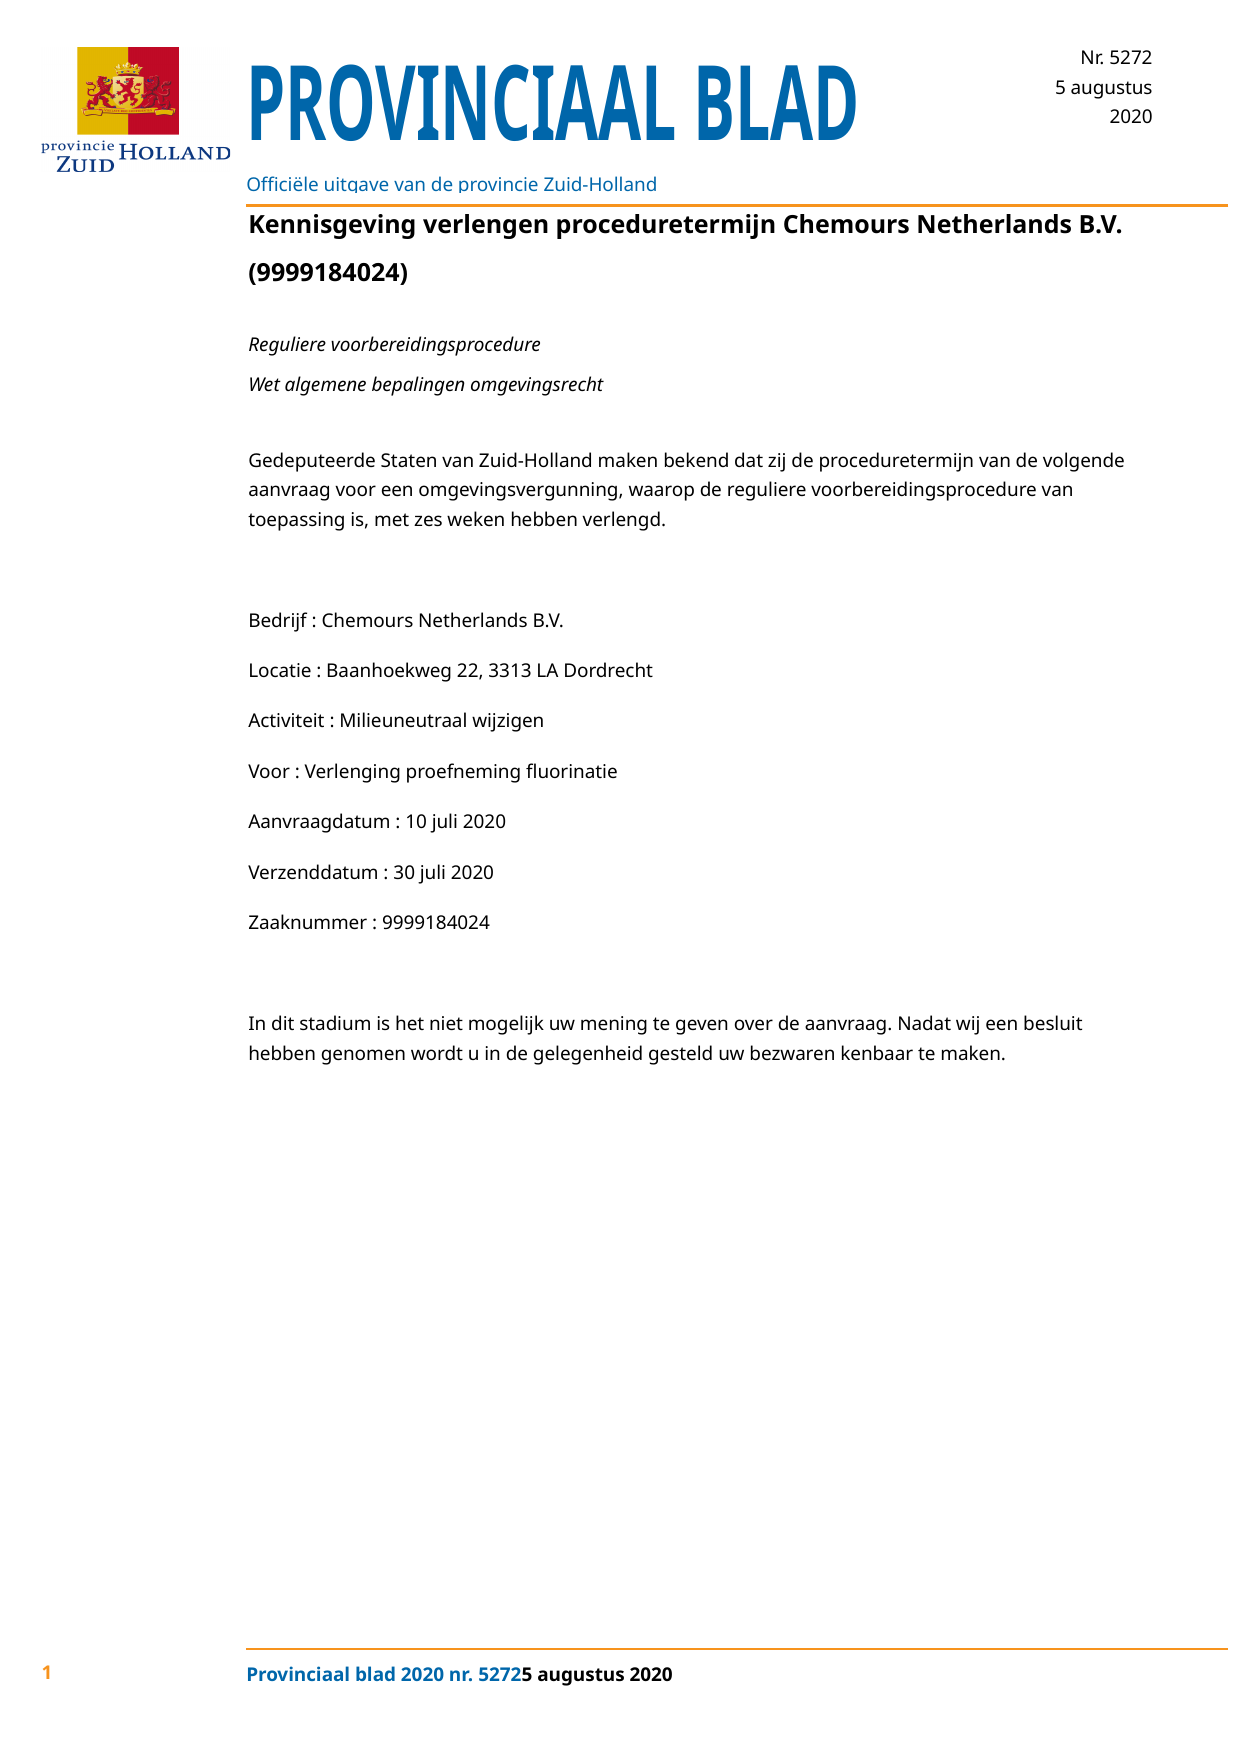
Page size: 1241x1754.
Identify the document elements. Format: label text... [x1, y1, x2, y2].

text Verzenddatum : 30 juli 2020 [248, 859, 1152, 885]
text Gedeputeerde Staten van Zuid-Holland maken bekend dat zij de proceduretermijn van de volgende aanvraag voor een omgevingsvergunning, waarop de reguliere voorbereidingsprocedure van toepassing is, met zes weken hebben verlengd. [248, 447, 1152, 532]
text In dit stadium is het niet mogelijk uw mening te geven over de aanvraag. Nadat wij een besluit hebben genomen wordt u in de gelegenheid gesteld uw bezwaren kenbaar te maken. [248, 1010, 1152, 1066]
text Zaaknummer : 9999184024 [248, 909, 1152, 935]
text Voor : Verlenging proefneming fluorinatie [248, 758, 1152, 784]
picture [41, 47, 231, 172]
text Kennisgeving verlengen proceduretermijn Chemours Netherlands B.V. (9999184024) [248, 207, 1152, 288]
text Wet algemene bepalingen omgevingsrecht [248, 371, 1152, 396]
text Locatie : Baanhoekweg 22, 3313 LA Dordrecht [248, 657, 1152, 683]
text Activiteit : Milieuneutraal wijzigen [248, 708, 1152, 733]
text Bedrijf : Chemours Netherlands B.V. [248, 607, 1152, 633]
text Reguliere voorbereidingsprocedure [248, 331, 1152, 357]
text Aanvraagdatum : 10 juli 2020 [248, 808, 1152, 834]
